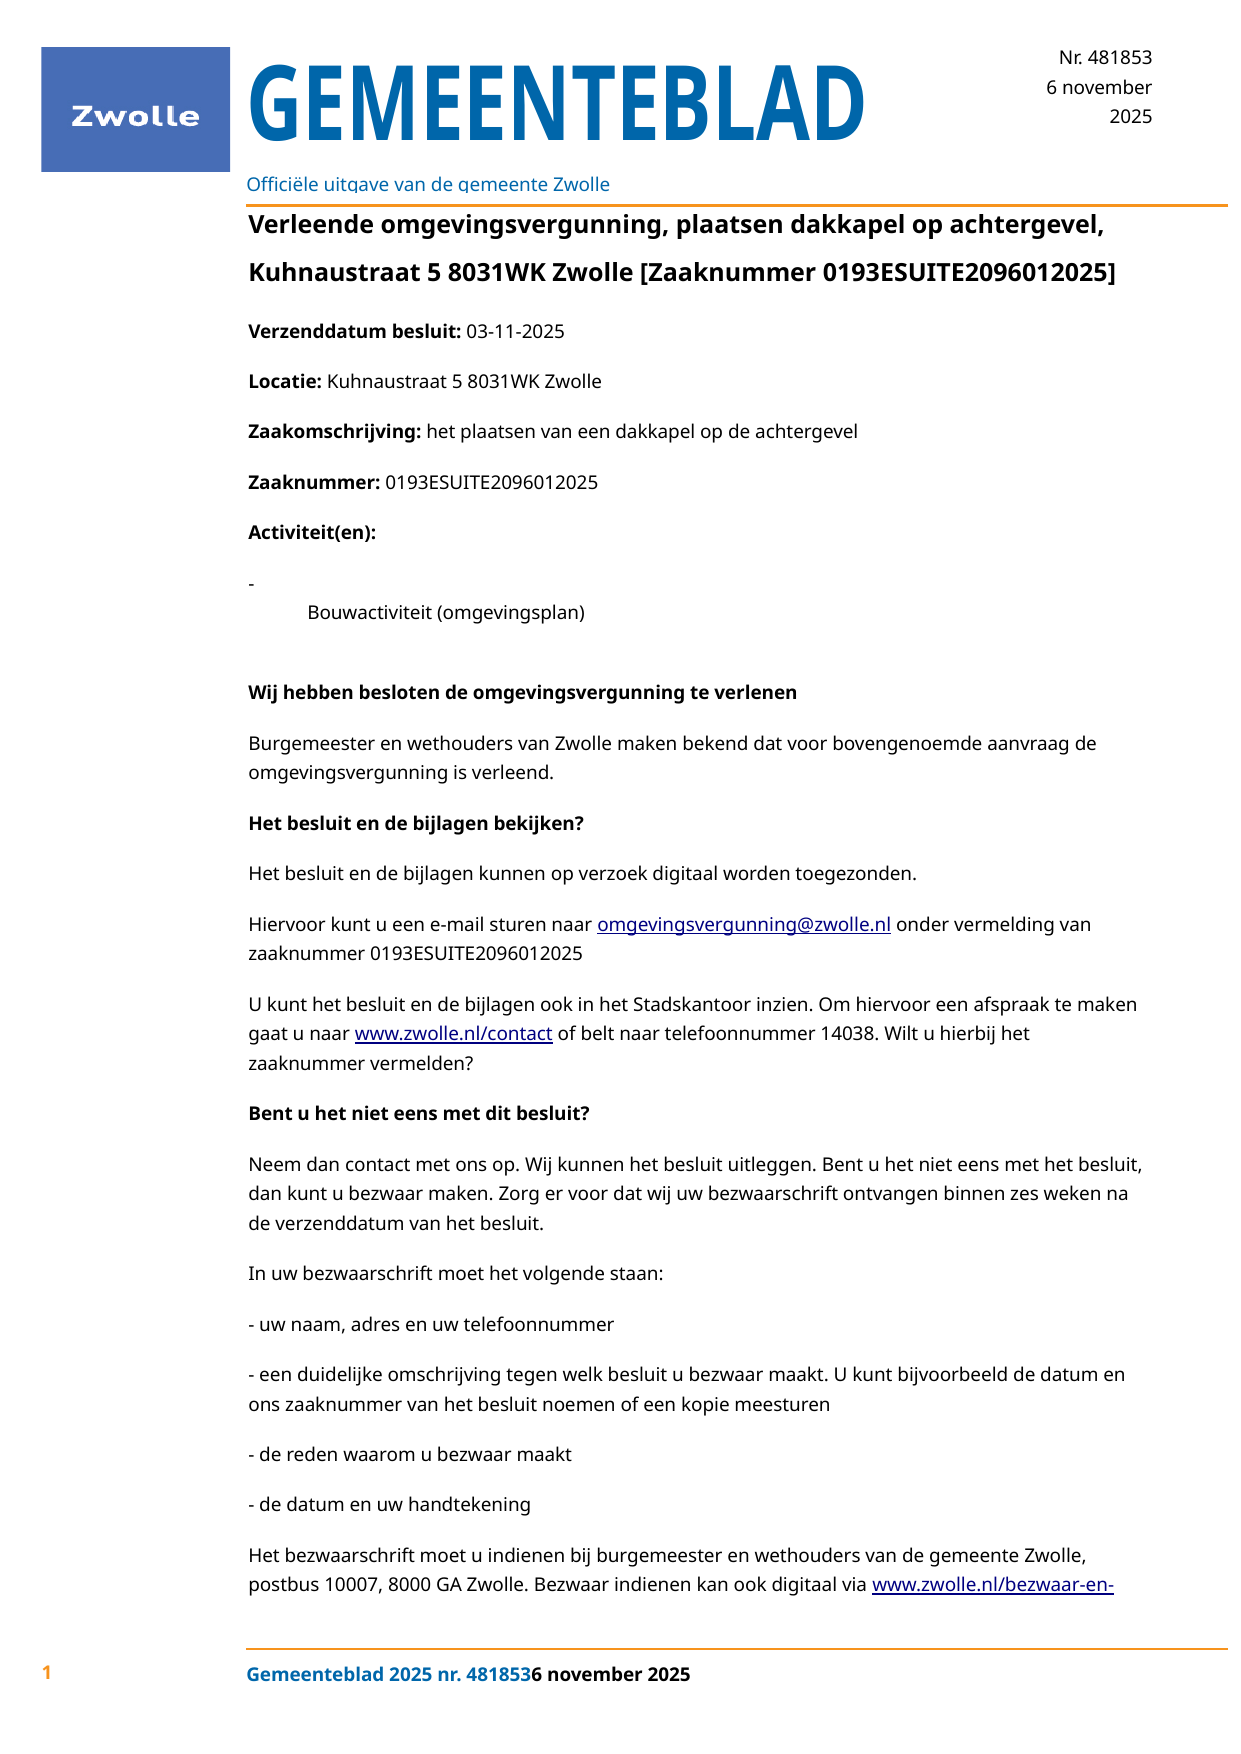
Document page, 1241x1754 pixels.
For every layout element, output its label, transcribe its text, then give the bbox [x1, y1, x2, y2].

text Verleende omgevingsvergunning, plaatsen dakkapel op achtergevel, Kuhnaustraat 5 8031WK Zwolle [Zaaknummer 0193ESUITE2096012025] [248, 207, 1152, 288]
text - de datum en uw handtekening [248, 1492, 1152, 1517]
text - de reden waarom u bezwaar maakt [248, 1441, 1152, 1467]
text Locatie: Kuhnaustraat 5 8031WK Zwolle [248, 368, 1152, 394]
text Activiteit(en): [248, 519, 1152, 545]
text Hiervoor kunt u een e-mail sturen naar omgevingsvergunning@zwolle.nl onder vermelding van zaaknummer 0193ESUITE2096012025 [248, 911, 1152, 966]
text Het besluit en de bijlagen bekijken? [248, 810, 1152, 836]
text Burgemeester en wethouders van Zwolle maken bekend dat voor bovengenoemde aanvraag de omgevingsvergunning is verleend. [248, 730, 1152, 785]
text Zaakomschrijving: het plaatsen van een dakkapel op de achtergevel [248, 419, 1152, 444]
text - uw naam, adres en uw telefoonnummer [248, 1311, 1152, 1337]
text Het bezwaarschrift moet u indienen bij burgemeester en wethouders van de gemeente Zwolle, postbus 10007, 8000 GA Zwolle. Bezwaar indienen kan ook digitaal via www.zwolle.nl/bezwaar-en- [248, 1542, 1152, 1597]
picture [41, 47, 231, 172]
text U kunt het besluit en de bijlagen ook in het Stadskantoor inzien. Om hiervoor een afspraak te maken gaat u naar www.zwolle.nl/contact of belt naar telefoonnummer 14038. Wilt u hierbij het zaaknummer vermelden? [248, 991, 1152, 1076]
text Het besluit en de bijlagen kunnen op verzoek digitaal worden toegezonden. [248, 860, 1152, 886]
text Wij hebben besloten de omgevingsvergunning te verlenen [248, 679, 1152, 705]
text In uw bezwaarschrift moet het volgende staan: [248, 1260, 1152, 1286]
list Bouwactiviteit (omgevingsplan) [248, 599, 1152, 625]
text Zaaknummer: 0193ESUITE2096012025 [248, 469, 1152, 495]
text Verzenddatum besluit: 03-11-2025 [248, 318, 1152, 344]
text - een duidelijke omschrijving tegen welk besluit u bezwaar maakt. U kunt bijvoorbeeld de datum en ons zaaknummer van het besluit noemen of een kopie meesturen [248, 1361, 1152, 1417]
text Bent u het niet eens met dit besluit? [248, 1100, 1152, 1126]
text Neem dan contact met ons op. Wij kunnen het besluit uitleggen. Bent u het niet eens met het besluit, dan kunt u bezwaar maken. Zorg er voor dat wij uw bezwaarschrift ontvangen binnen zes weken na de verzenddatum van het besluit. [248, 1151, 1152, 1236]
